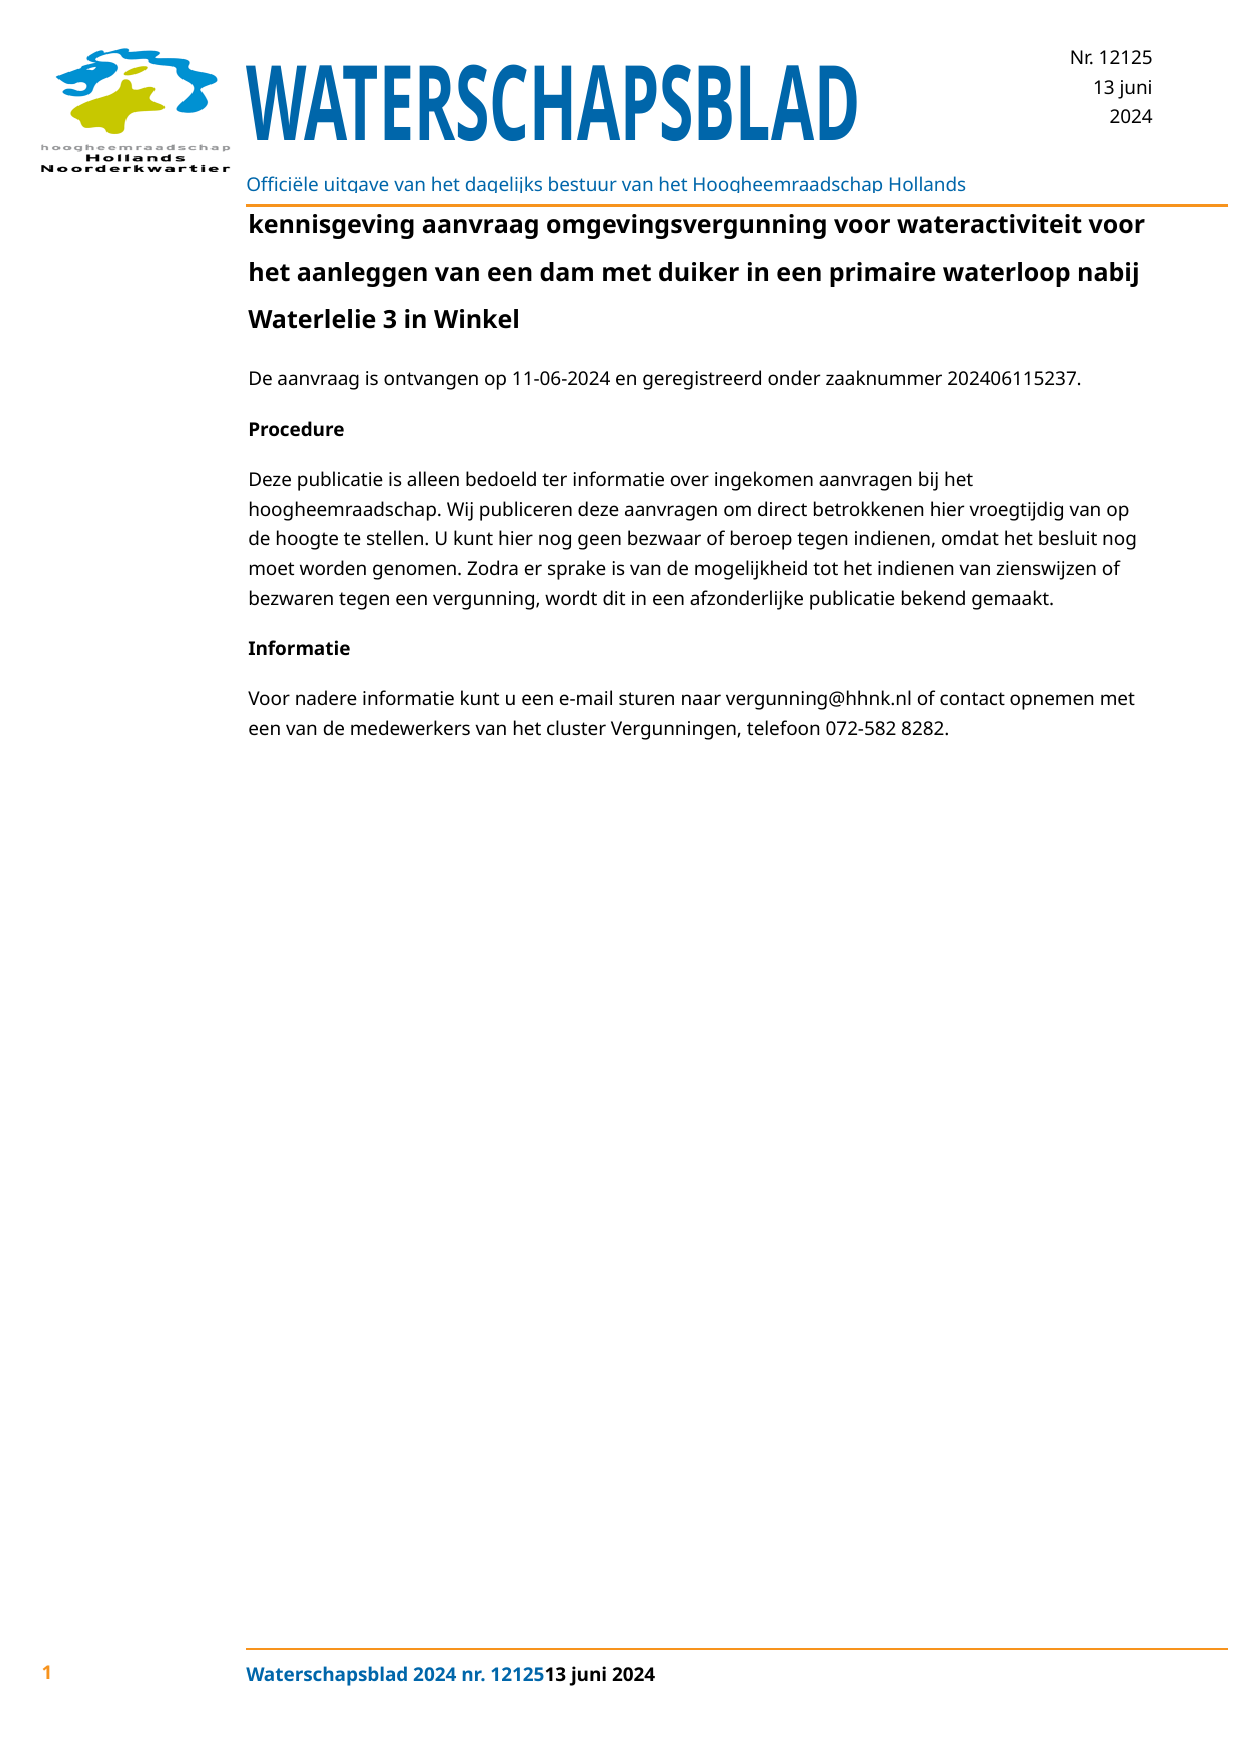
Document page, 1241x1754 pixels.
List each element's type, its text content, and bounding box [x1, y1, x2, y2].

text kennisgeving aanvraag omgevingsvergunning voor wateractiviteit voor het aanleggen van een dam met duiker in een primaire waterloop nabij Waterlelie 3 in Winkel [248, 207, 1152, 336]
text De aanvraag is ontvangen op 11-06-2024 en geregistreerd onder zaaknummer 202406115237. [248, 366, 1152, 391]
text Procedure [248, 416, 1152, 442]
picture [41, 47, 231, 172]
text Deze publicatie is alleen bedoeld ter informatie over ingekomen aanvragen bij het hoogheemraadschap. Wij publiceren deze aanvragen om direct betrokkenen hier vroegtijdig van op de hoogte te stellen. U kunt hier nog geen bezwaar of beroep tegen indienen, omdat het besluit nog moet worden genomen. Zodra er sprake is van de mogelijkheid tot het indienen van zienswijzen of bezwaren tegen een vergunning, wordt dit in een afzonderlijke publicatie bekend gemaakt. [248, 466, 1152, 610]
text Informatie [248, 635, 1152, 661]
text Voor nadere informatie kunt u een e-mail sturen naar vergunning@hhnk.nl of contact opnemen met een van de medewerkers van het cluster Vergunningen, telefoon 072-582 8282. [248, 686, 1152, 741]
